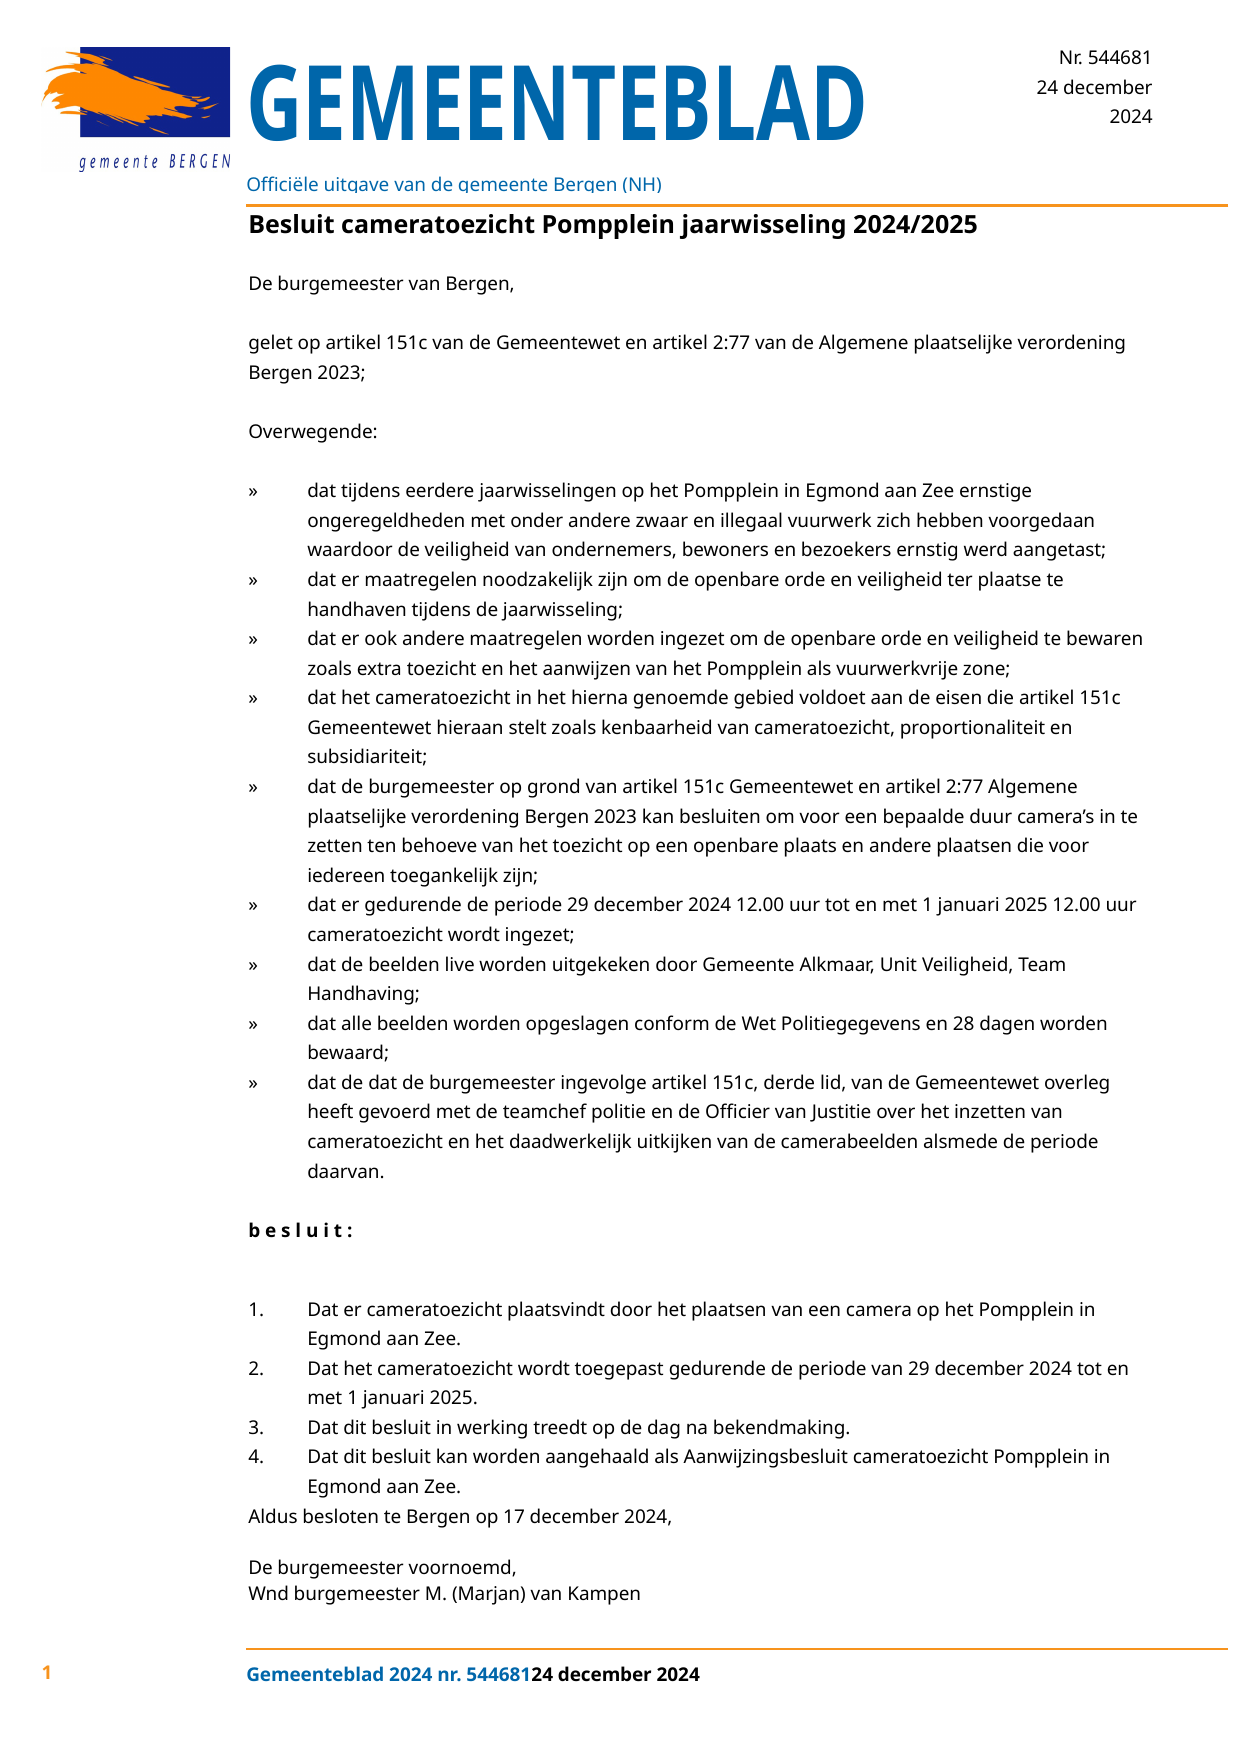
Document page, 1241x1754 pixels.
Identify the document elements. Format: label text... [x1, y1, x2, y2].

list dat er gedurende de periode 29 december 2024 12.00 uur tot en met 1 januari 2025 12.00 uur cameratoezicht wordt ingezet; [248, 892, 1152, 947]
list dat de dat de burgemeester ingevolge artikel 151c, derde lid, van de Gemeentewet overleg heeft gevoerd met de teamchef politie en de Officier van Justitie over het inzetten van cameratoezicht en het daadwerkelijk uitkijken van de camerabeelden alsmede de periode daarvan. [248, 1069, 1152, 1183]
text Besluit cameratoezicht Pompplein jaarwisseling 2024/2025 [248, 207, 1152, 241]
text Aldus besloten te Bergen op 17 december 2024, [248, 1503, 1152, 1529]
list Dat er cameratoezicht plaatsvindt door het plaatsen van een camera op het Pompplein in Egmond aan Zee. [248, 1296, 1152, 1351]
picture [41, 47, 231, 172]
list dat tijdens eerdere jaarwisselingen op het Pompplein in Egmond aan Zee ernstige ongeregeldheden met onder andere zwaar en illegaal vuurwerk zich hebben voorgedaan waardoor de veiligheid van ondernemers, bewoners en bezoekers ernstig werd aangetast; [248, 477, 1152, 562]
text De burgemeester van Bergen, [248, 270, 1152, 296]
list Dat het cameratoezicht wordt toegepast gedurende de periode van 29 december 2024 tot en met 1 januari 2025. [248, 1355, 1152, 1410]
list Dat dit besluit kan worden aangehaald als Aanwijzingsbesluit cameratoezicht Pompplein in Egmond aan Zee. [248, 1444, 1152, 1499]
list dat het cameratoezicht in het hierna genoemde gebied voldoet aan de eisen die artikel 151c Gemeentewet hieraan stelt zoals kenbaarheid van cameratoezicht, proportionaliteit en subsidiariteit; [248, 684, 1152, 769]
list dat alle beelden worden opgeslagen conform de Wet Politiegegevens en 28 dagen worden bewaard; [248, 1010, 1152, 1065]
text De burgemeester voornoemd, [248, 1554, 1152, 1580]
text gelet op artikel 151c van de Gemeentewet en artikel 2:77 van de Algemene plaatselijke verordening Bergen 2023; [248, 329, 1152, 385]
list dat de burgemeester op grond van artikel 151c Gemeentewet en artikel 2:77 Algemene plaatselijke verordening Bergen 2023 kan besluiten om voor een bepaalde duur camera’s in te zetten ten behoeve van het toezicht op een openbare plaats en andere plaatsen die voor iedereen toegankelijk zijn; [248, 773, 1152, 888]
list dat de beelden live worden uitgekeken door Gemeente Alkmaar, Unit Veiligheid, Team Handhaving; [248, 951, 1152, 1006]
list Dat dit besluit in werking treedt op de dag na bekendmaking. [248, 1414, 1152, 1440]
text Overwegende: [248, 418, 1152, 444]
text Wnd burgemeester M. (Marjan) van Kampen [248, 1580, 1152, 1606]
list dat er maatregelen noodzakelijk zijn om de openbare orde en veiligheid ter plaatse te handhaven tijdens de jaarwisseling; [248, 566, 1152, 621]
list dat er ook andere maatregelen worden ingezet om de openbare orde en veiligheid te bewaren zoals extra toezicht en het aanwijzen van het Pompplein als vuurwerkvrije zone; [248, 625, 1152, 681]
text b e s l u i t : [248, 1217, 1152, 1243]
